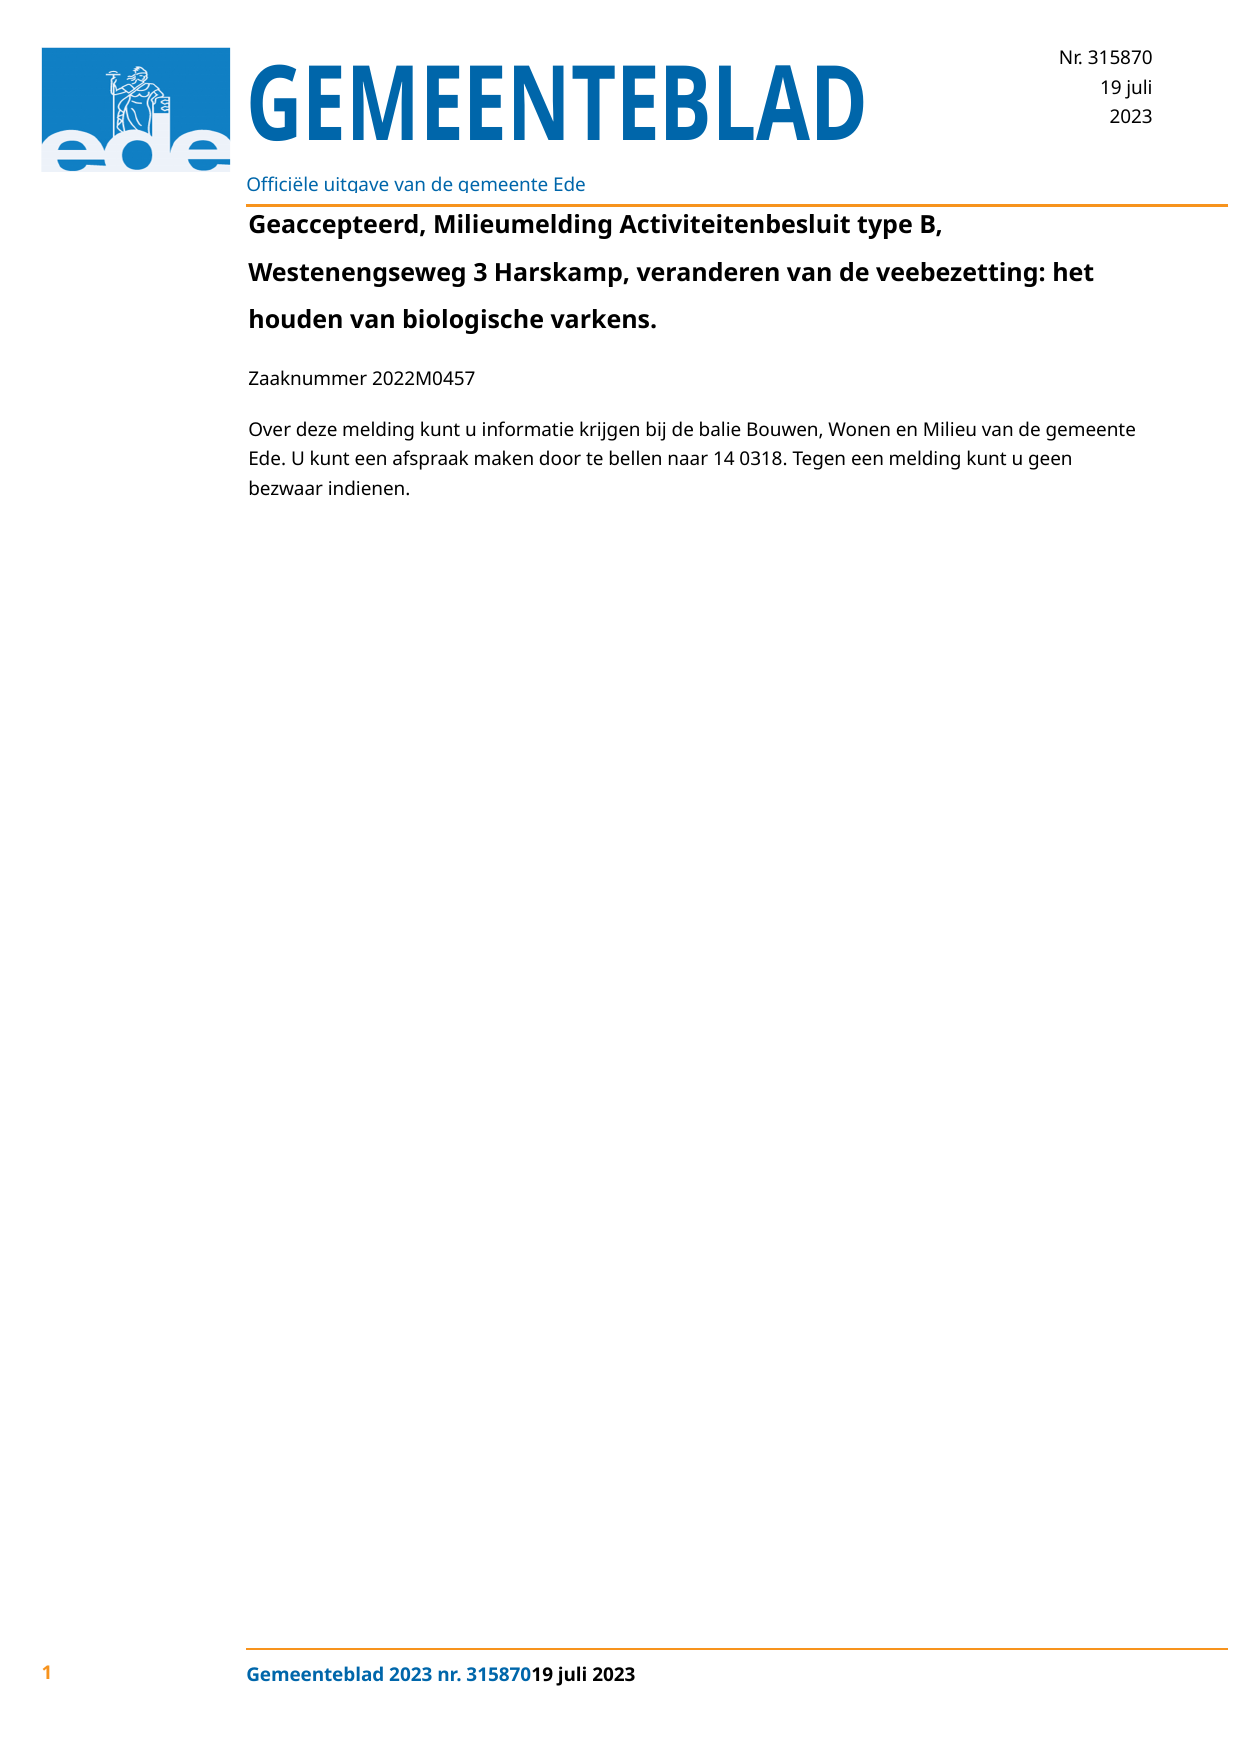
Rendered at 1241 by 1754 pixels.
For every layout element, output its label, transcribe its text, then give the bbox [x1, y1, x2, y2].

text Geaccepteerd, Milieumelding Activiteitenbesluit type B, Westenengseweg 3 Harskamp, veranderen van de veebezetting: het houden van biologische varkens. [248, 207, 1152, 336]
text Zaaknummer 2022M0457 [248, 366, 1152, 391]
picture [41, 47, 231, 172]
text Over deze melding kunt u informatie krijgen bij de balie Bouwen, Wonen en Milieu van de gemeente Ede. U kunt een afspraak maken door te bellen naar 14 0318. Tegen een melding kunt u geen bezwaar indienen. [248, 416, 1152, 501]
